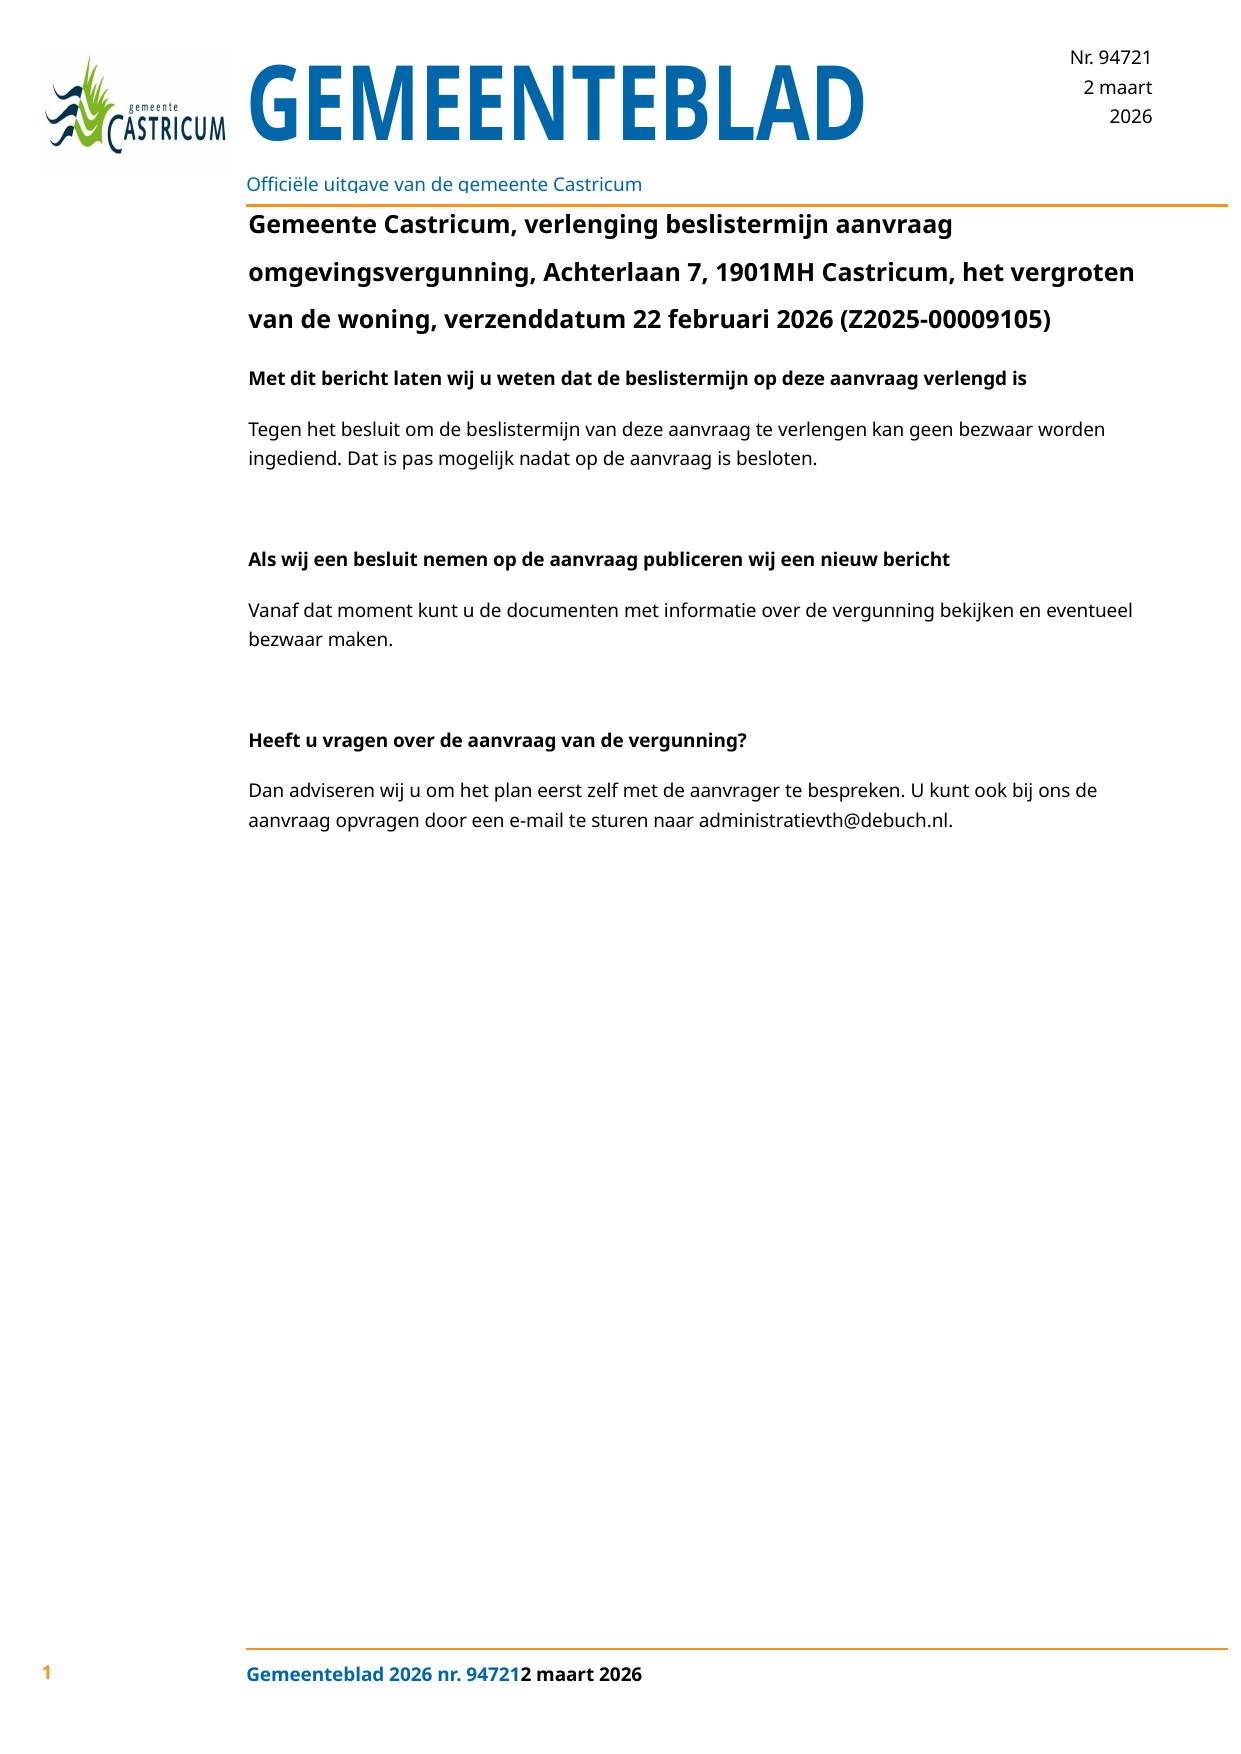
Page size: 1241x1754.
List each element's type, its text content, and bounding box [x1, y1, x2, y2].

text Met dit bericht laten wij u weten dat de beslistermijn op deze aanvraag verlengd is [248, 366, 1152, 391]
text Dan adviseren wij u om het plan eerst zelf met de aanvrager te bespreken. U kunt ook bij ons de aanvraag opvragen door een e-mail te sturen naar administratievth@debuch.nl. [248, 778, 1152, 833]
text Gemeente Castricum, verlenging beslistermijn aanvraag omgevingsvergunning, Achterlaan 7, 1901MH Castricum, het vergroten van de woning, verzenddatum 22 februari 2026 (Z2025-00009105) [248, 207, 1152, 336]
text Vanaf dat moment kunt u de documenten met informatie over de vergunning bekijken en eventueel bezwaar maken. [248, 597, 1152, 652]
text Als wij een besluit nemen op de aanvraag publiceren wij een nieuw bericht [248, 546, 1152, 572]
text Heeft u vragen over de aanvraag van de vergunning? [248, 727, 1152, 753]
picture [41, 47, 231, 172]
text Tegen het besluit om de beslistermijn van deze aanvraag te verlengen kan geen bezwaar worden ingediend. Dat is pas mogelijk nadat op de aanvraag is besloten. [248, 416, 1152, 471]
